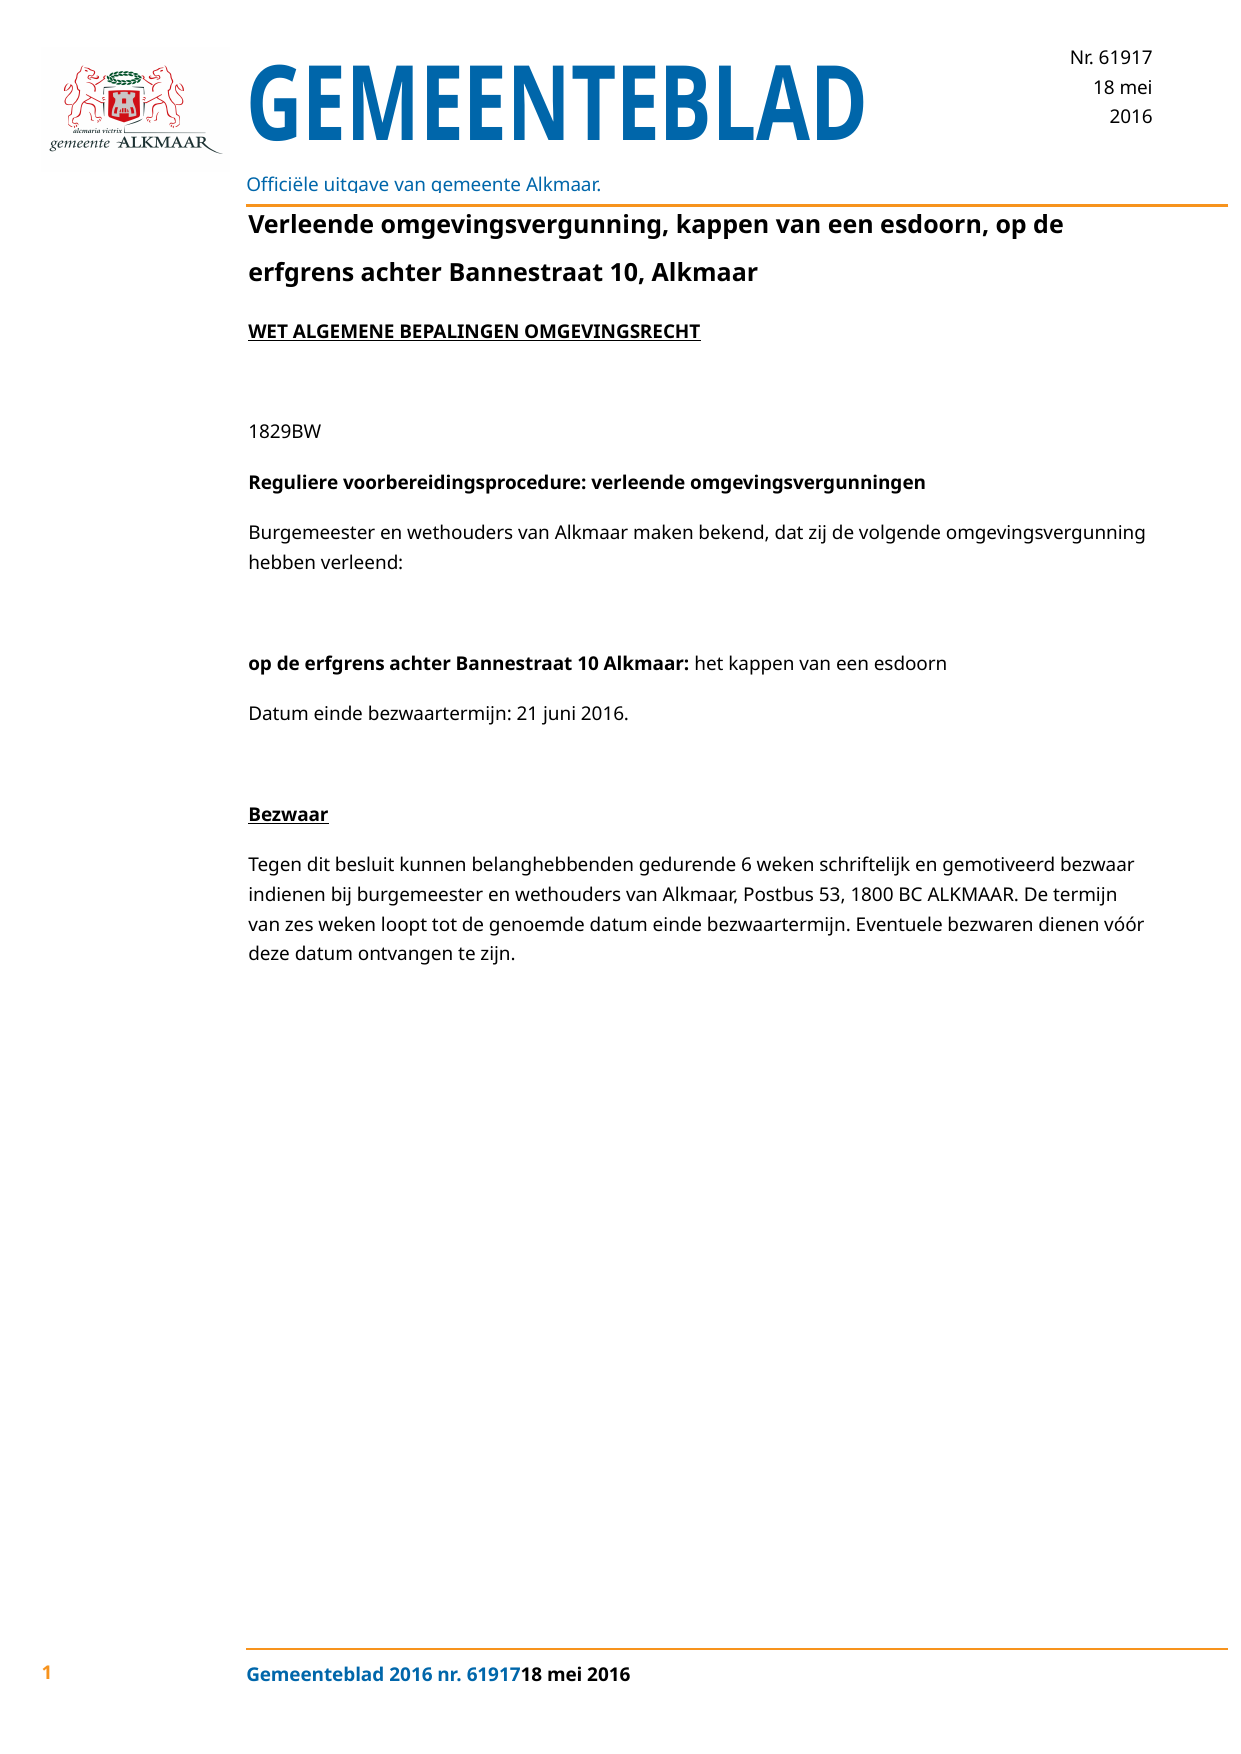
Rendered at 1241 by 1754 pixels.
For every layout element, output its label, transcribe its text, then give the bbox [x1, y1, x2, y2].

text Burgemeester en wethouders van Alkmaar maken bekend, dat zij de volgende omgevingsvergunning hebben verleend: [248, 519, 1152, 575]
text Bezwaar [248, 801, 1152, 827]
text Reguliere voorbereidingsprocedure: verleende omgevingsvergunningen [248, 469, 1152, 495]
text 1829BW [248, 419, 1152, 444]
text op de erfgrens achter Bannestraat 10 Alkmaar: het kappen van een esdoorn [248, 650, 1152, 676]
text Verleende omgevingsvergunning, kappen van een esdoorn, op de erfgrens achter Bannestraat 10, Alkmaar [248, 207, 1152, 288]
text WET ALGEMENE BEPALINGEN OMGEVINGSRECHT [248, 318, 1152, 344]
picture [41, 47, 231, 172]
text Datum einde bezwaartermijn: 21 juni 2016. [248, 700, 1152, 726]
text Tegen dit besluit kunnen belanghebbenden gedurende 6 weken schriftelijk en gemotiveerd bezwaar indienen bij burgemeester en wethouders van Alkmaar, Postbus 53, 1800 BC ALKMAAR. De termijn van zes weken loopt tot de genoemde datum einde bezwaartermijn. Eventuele bezwaren dienen vóór deze datum ontvangen te zijn. [248, 852, 1152, 966]
